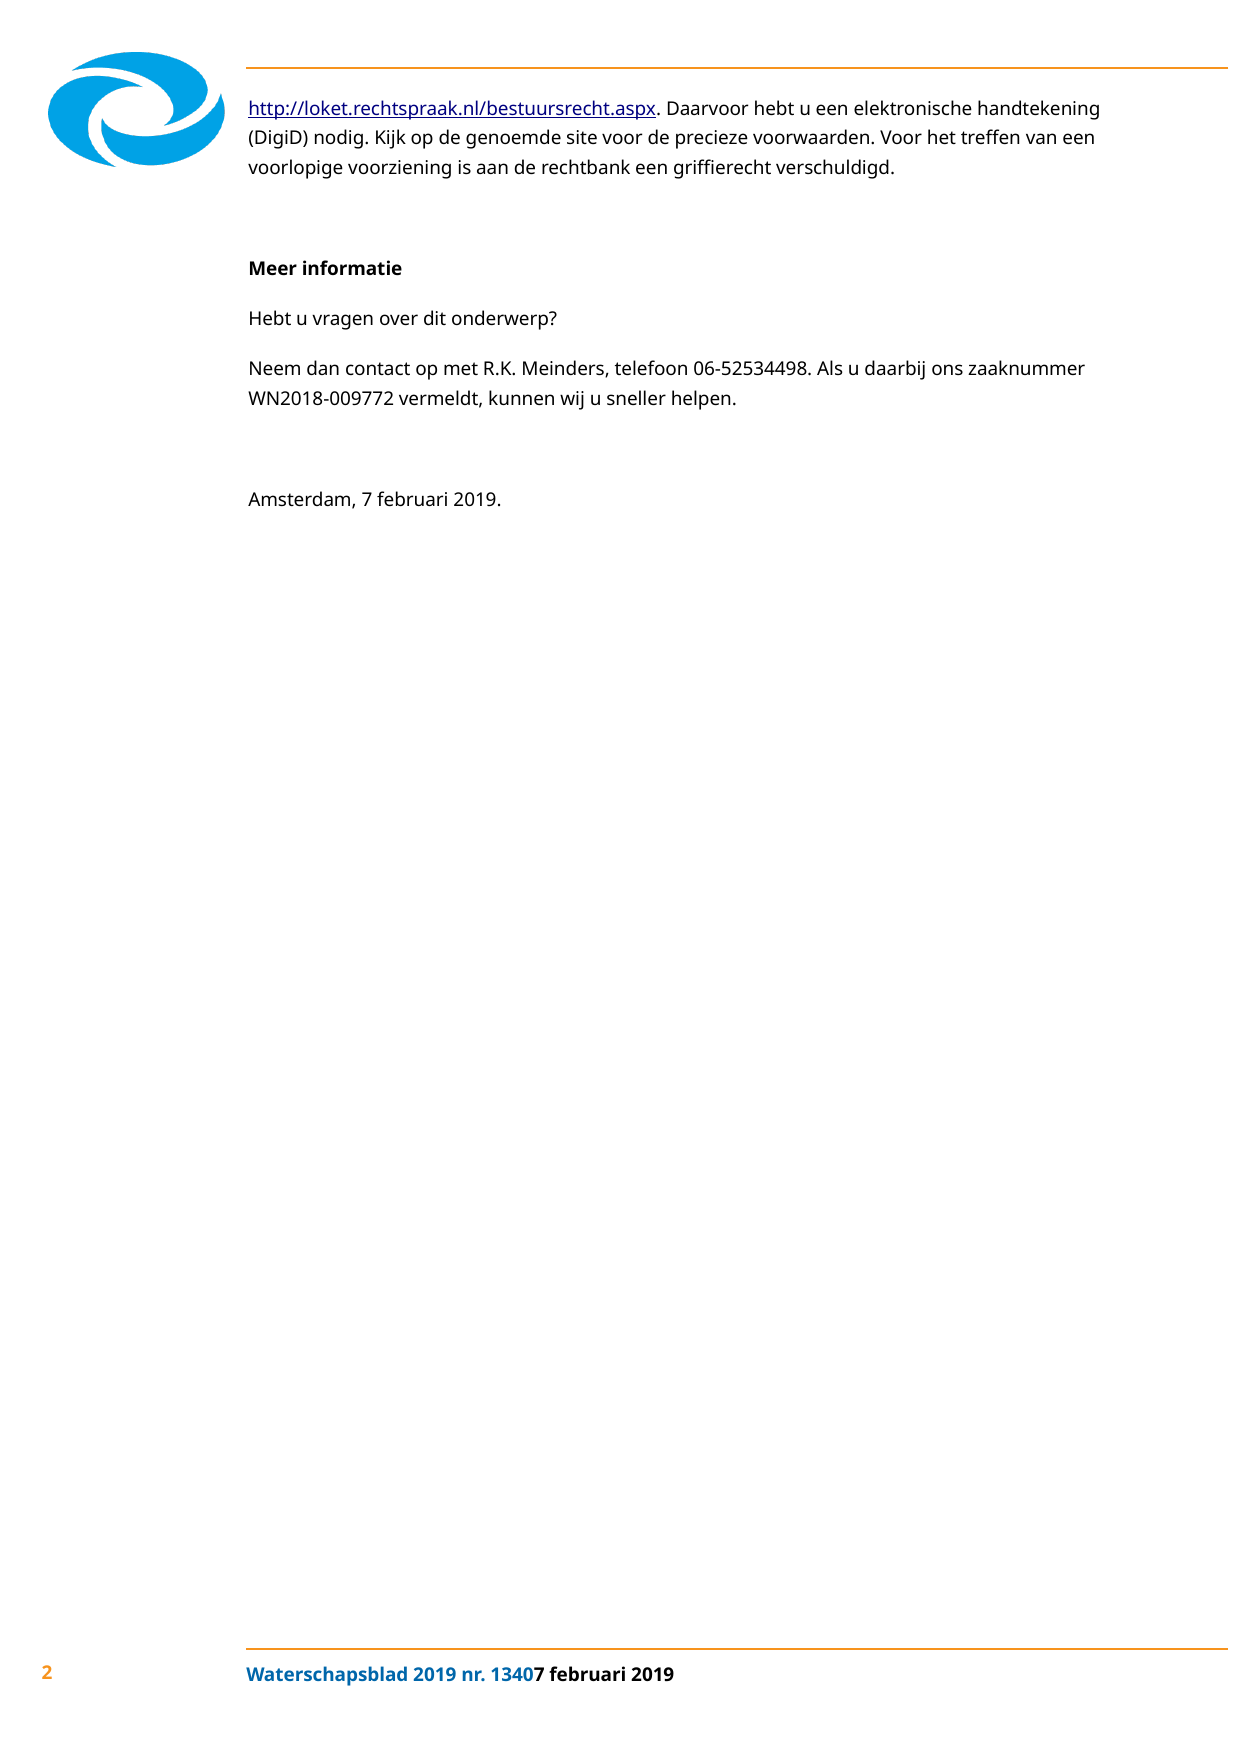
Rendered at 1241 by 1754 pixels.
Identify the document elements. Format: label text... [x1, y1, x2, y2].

text Amsterdam, 7 februari 2019. [248, 486, 1152, 512]
text Hebt u vragen over dit onderwerp? [248, 305, 1152, 331]
text Neem dan contact op met R.K. Meinders, telefoon 06-52534498. Als u daarbij ons zaaknummer WN2018-009772 vermeldt, kunnen wij u sneller helpen. [248, 356, 1152, 411]
text Meer informatie [248, 255, 1152, 281]
picture [41, 47, 231, 172]
text http://loket.rechtspraak.nl/bestuursrecht.aspx. Daarvoor hebt u een elektronische handtekening (DigiD) nodig. Kijk op de genoemde site voor de precieze voorwaarden. Voor het treffen van een voorlopige voorziening is aan de rechtbank een griffierecht verschuldigd. [248, 95, 1152, 180]
